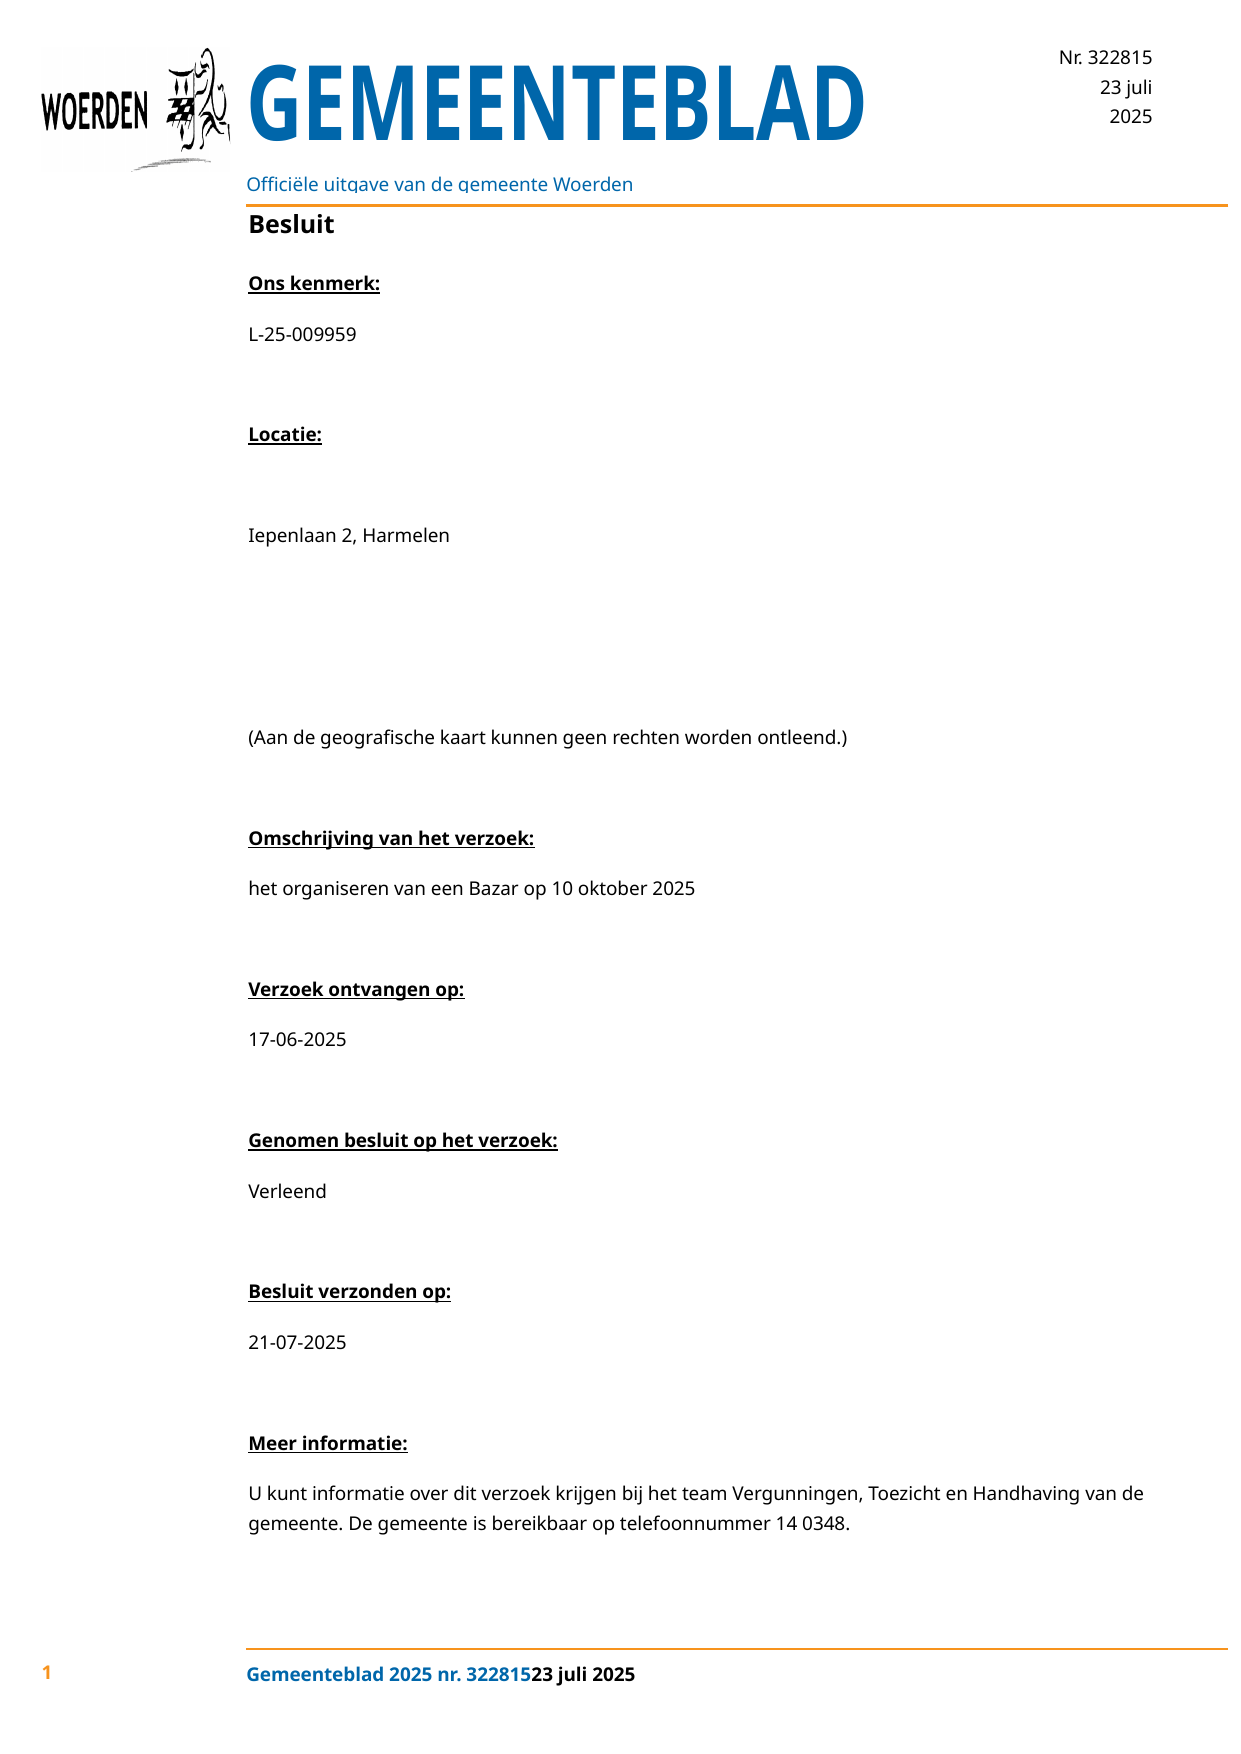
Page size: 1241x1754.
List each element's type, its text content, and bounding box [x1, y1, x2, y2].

text (Aan de geografische kaart kunnen geen rechten worden ontleend.) [248, 724, 1152, 750]
text L-25-009959 [248, 321, 1152, 346]
text Verleend [248, 1178, 1152, 1203]
text het organiseren van een Bazar op 10 oktober 2025 [248, 875, 1152, 901]
text Locatie: [248, 422, 1152, 447]
text Meer informatie: [248, 1430, 1152, 1456]
text Omschrijving van het verzoek: [248, 825, 1152, 851]
text 21-07-2025 [248, 1329, 1152, 1355]
text Ons kenmerk: [248, 270, 1152, 296]
text U kunt informatie over dit verzoek krijgen bij het team Vergunningen, Toezicht en Handhaving van de gemeente. De gemeente is bereikbaar op telefoonnummer 14 0348. [248, 1480, 1152, 1536]
text Iepenlaan 2, Harmelen [248, 522, 1152, 548]
text Besluit [248, 207, 1152, 241]
text Verzoek ontvangen op: [248, 976, 1152, 1002]
text Besluit verzonden op: [248, 1279, 1152, 1304]
text Genomen besluit op het verzoek: [248, 1127, 1152, 1153]
text 17-06-2025 [248, 1027, 1152, 1052]
picture [41, 47, 231, 172]
